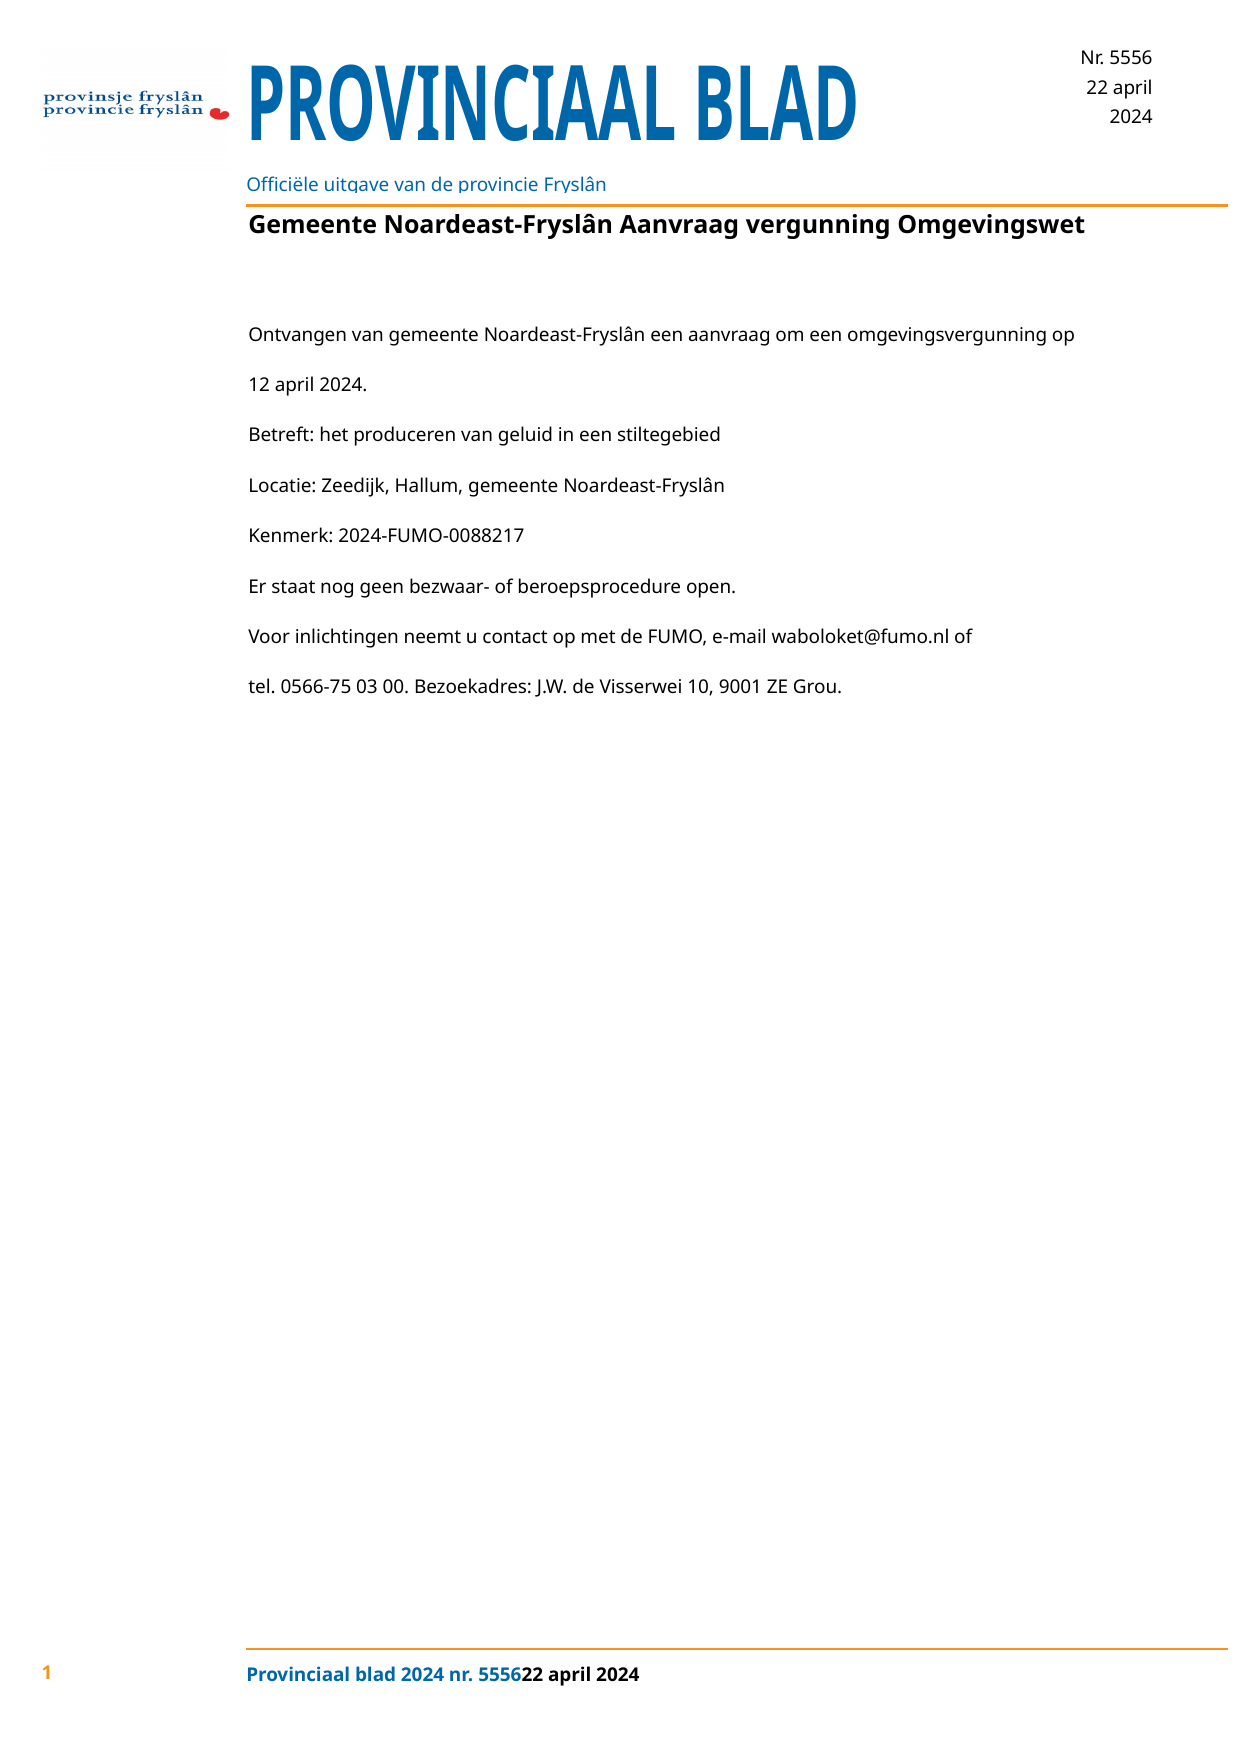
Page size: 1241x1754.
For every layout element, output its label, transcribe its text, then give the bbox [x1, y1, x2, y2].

text Betreft: het produceren van geluid in een stiltegebied [248, 422, 1152, 447]
text Er staat nog geen bezwaar- of beroepsprocedure open. [248, 573, 1152, 598]
text Kenmerk: 2024-FUMO-0088217 [248, 522, 1152, 548]
text tel. 0566-75 03 00. Bezoekadres: J.W. de Visserwei 10, 9001 ZE Grou. [248, 674, 1152, 699]
text Ontvangen van gemeente Noardeast-Fryslân een aanvraag om een omgevingsvergunning op [248, 321, 1152, 346]
text 12 april 2024. [248, 371, 1152, 397]
text Locatie: Zeedijk, Hallum, gemeente Noardeast-Fryslân [248, 472, 1152, 498]
text Voor inlichtingen neemt u contact op met de FUMO, e-mail waboloket@fumo.nl of [248, 623, 1152, 649]
picture [41, 47, 231, 172]
text Gemeente Noardeast-Fryslân Aanvraag vergunning Omgevingswet [248, 207, 1152, 241]
